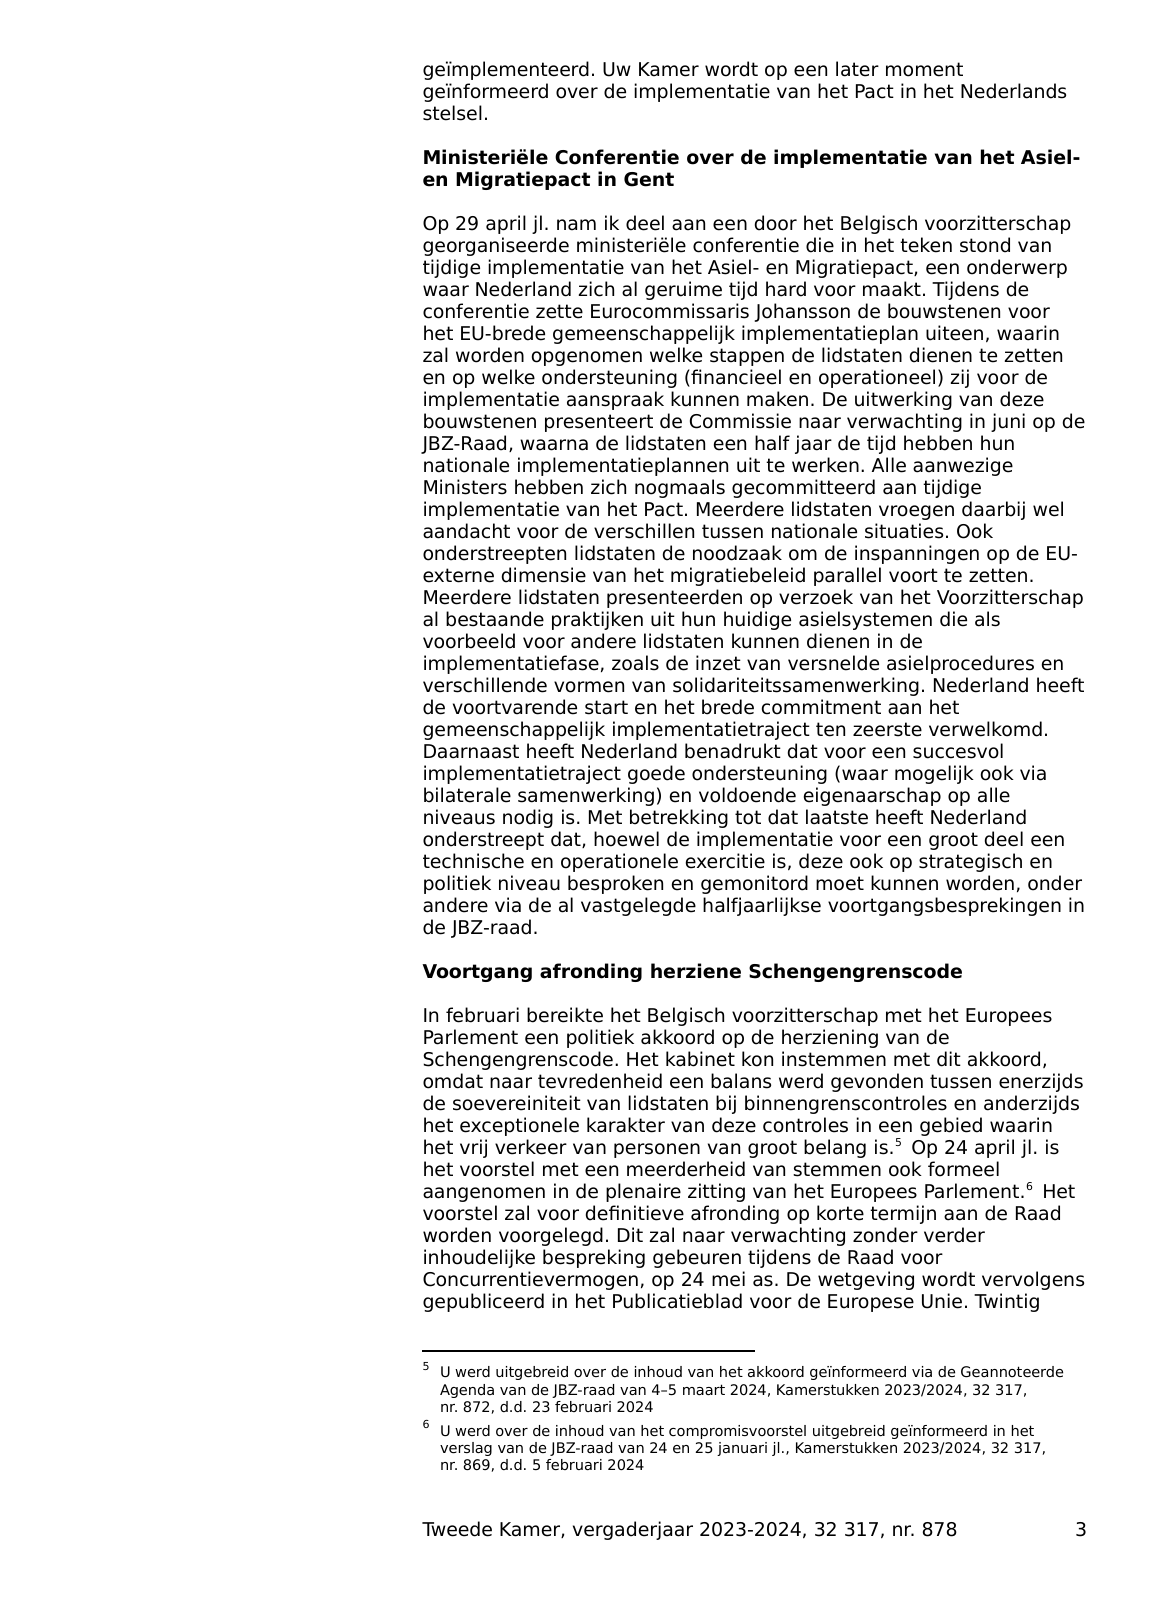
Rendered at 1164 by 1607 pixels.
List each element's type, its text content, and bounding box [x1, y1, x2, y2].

text U werd over de inhoud van het compromisvoorstel uitgebreid geïnformeerd in het verslag van de JBZ-raad van 24 en 25 januari jl., Kamerstukken 2023/2024, 32 317, nr. 869, d.d. 5 februari 2024 [422, 1418, 1087, 1474]
text geïmplementeerd. Uw Kamer wordt op een later moment geïnformeerd over de implementatie van het Pact in het Nederlands stelsel. [422, 59, 1087, 125]
text In februari bereikte het Belgisch voorzitterschap met het Europees Parlement een politiek akkoord op de herziening van de Schengengrenscode. Het kabinet kon instemmen met dit akkoord, omdat naar tevredenheid een balans werd gevonden tussen enerzijds de soevereiniteit van lidstaten bij binnengrenscontroles en anderzijds het exceptionele karakter van deze controles in een gebied waarin het vrij verkeer van personen van groot belang is. Op 24 april jl. is het voorstel met een meerderheid van stemmen ook formeel aangenomen in de plenaire zitting van het Europees Parlement. Het voorstel zal voor definitieve afronding op korte termijn aan de Raad worden voorgelegd. Dit zal naar verwachting zonder verder inhoudelijke bespreking gebeuren tijdens de Raad voor Concurrentievermogen, op 24 mei as. De wetgeving wordt vervolgens gepubliceerd in het Publicatieblad voor de Europese Unie. Twintig [422, 1005, 1087, 1313]
subtitle Voortgang afronding herziene Schengengrenscode [422, 961, 1087, 983]
subtitle Ministeriële Conferentie over de implementatie van het Asiel- en Migratiepact in Gent [422, 147, 1087, 191]
text U werd uitgebreid over de inhoud van het akkoord geïnformeerd via de Geannoteerde Agenda van de JBZ-raad van 4–5 maart 2024, Kamerstukken 2023/2024, 32 317, nr. 872, d.d. 23 februari 2024 [422, 1360, 1087, 1416]
text Op 29 april jl. nam ik deel aan een door het Belgisch voorzitterschap georganiseerde ministeriële conferentie die in het teken stond van tijdige implementatie van het Asiel- en Migratiepact, een onderwerp waar Nederland zich al geruime tijd hard voor maakt. Tijdens de conferentie zette Eurocommissaris Johansson de bouwstenen voor het EU-brede gemeenschappelijk implementatieplan uiteen, waarin zal worden opgenomen welke stappen de lidstaten dienen te zetten en op welke ondersteuning (financieel en operationeel) zij voor de implementatie aanspraak kunnen maken. De uitwerking van deze bouwstenen presenteert de Commissie naar verwachting in juni op de JBZ-Raad, waarna de lidstaten een half jaar de tijd hebben hun nationale implementatieplannen uit te werken. Alle aanwezige Ministers hebben zich nogmaals gecommitteerd aan tijdige implementatie van het Pact. Meerdere lidstaten vroegen daarbij wel aandacht voor de verschillen tussen nationale situaties. Ook onderstreepten lidstaten de noodzaak om de inspanningen op de EU-externe dimensie van het migratiebeleid parallel voort te zetten. Meerdere lidstaten presenteerden op verzoek van het Voorzitterschap al bestaande praktijken uit hun huidige asielsystemen die als voorbeeld voor andere lidstaten kunnen dienen in de implementatiefase, zoals de inzet van versnelde asielprocedures en verschillende vormen van solidariteitssamenwerking. Nederland heeft de voortvarende start en het brede commitment aan het gemeenschappelijk implementatietraject ten zeerste verwelkomd. Daarnaast heeft Nederland benadrukt dat voor een succesvol implementatietraject goede ondersteuning (waar mogelijk ook via bilaterale samenwerking) en voldoende eigenaarschap op alle niveaus nodig is. Met betrekking tot dat laatste heeft Nederland onderstreept dat, hoewel de implementatie voor een groot deel een technische en operationele exercitie is, deze ook op strategisch en politiek niveau besproken en gemonitord moet kunnen worden, onder andere via de al vastgelegde halfjaarlijkse voortgangsbesprekingen in de JBZ-raad. [422, 213, 1087, 939]
